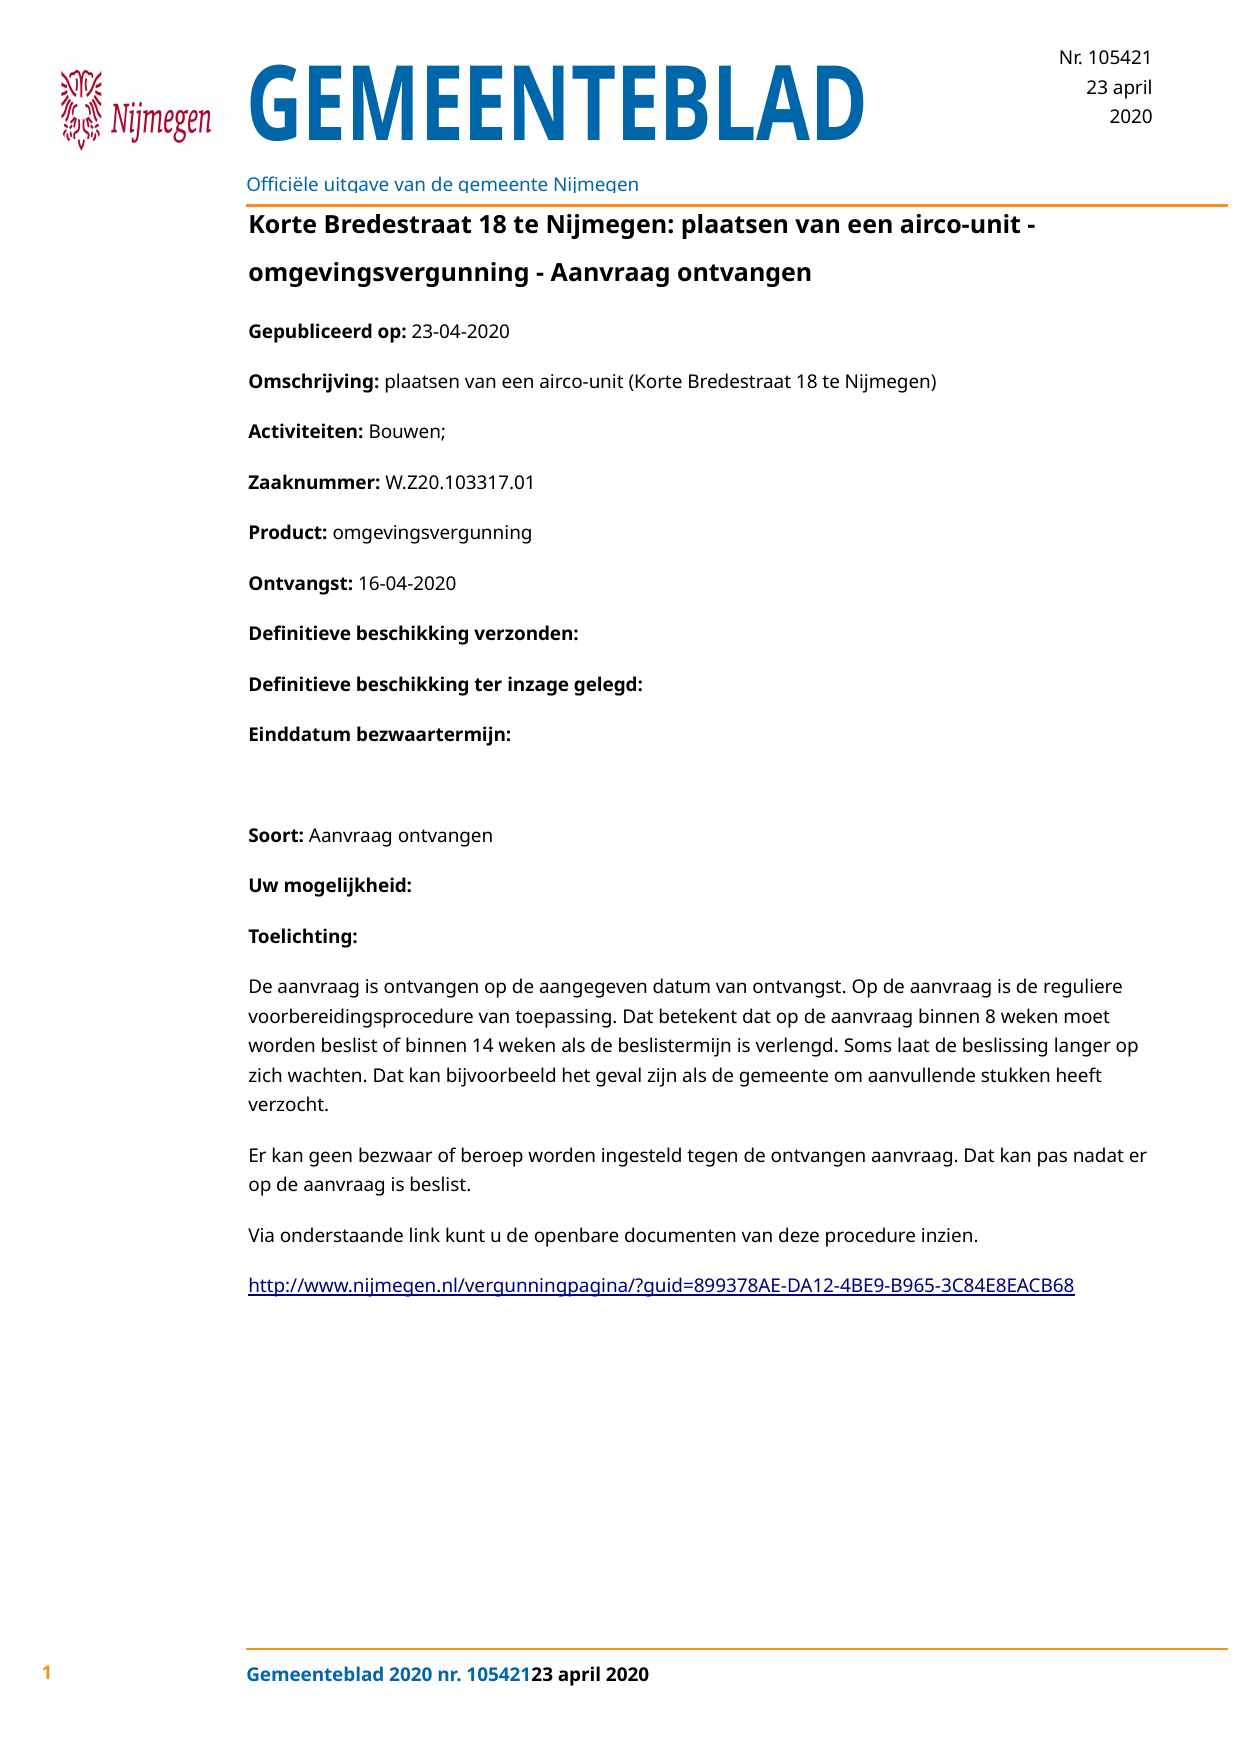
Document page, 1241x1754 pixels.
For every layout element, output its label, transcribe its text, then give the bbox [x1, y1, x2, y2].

text Uw mogelijkheid: [248, 872, 1152, 898]
text Korte Bredestraat 18 te Nijmegen: plaatsen van een airco-unit - omgevingsvergunning - Aanvraag ontvangen [248, 207, 1152, 288]
text Zaaknummer: W.Z20.103317.01 [248, 469, 1152, 495]
text Definitieve beschikking verzonden: [248, 620, 1152, 646]
text Ontvangst: 16-04-2020 [248, 570, 1152, 596]
text Activiteiten: Bouwen; [248, 419, 1152, 444]
text Via onderstaande link kunt u de openbare documenten van deze procedure inzien. [248, 1222, 1152, 1248]
picture [41, 47, 231, 172]
text Omschrijving: plaatsen van een airco-unit (Korte Bredestraat 18 te Nijmegen) [248, 368, 1152, 394]
text Definitieve beschikking ter inzage gelegd: [248, 671, 1152, 697]
text Product: omgevingsvergunning [248, 519, 1152, 545]
text Toelichting: [248, 923, 1152, 949]
text http://www.nijmegen.nl/vergunningpagina/?guid=899378AE-DA12-4BE9-B965-3C84E8EACB68 [248, 1272, 1152, 1298]
text Einddatum bezwaartermijn: [248, 721, 1152, 747]
text Soort: Aanvraag ontvangen [248, 822, 1152, 848]
text Gepubliceerd op: 23-04-2020 [248, 318, 1152, 344]
text Er kan geen bezwaar of beroep worden ingesteld tegen de ontvangen aanvraag. Dat kan pas nadat er op de aanvraag is beslist. [248, 1142, 1152, 1197]
text De aanvraag is ontvangen op de aangegeven datum van ontvangst. Op de aanvraag is de reguliere voorbereidingsprocedure van toepassing. Dat betekent dat op de aanvraag binnen 8 weken moet worden beslist of binnen 14 weken als de beslistermijn is verlengd. Soms laat de beslissing langer op zich wachten. Dat kan bijvoorbeeld het geval zijn als de gemeente om aanvullende stukken heeft verzocht. [248, 973, 1152, 1117]
